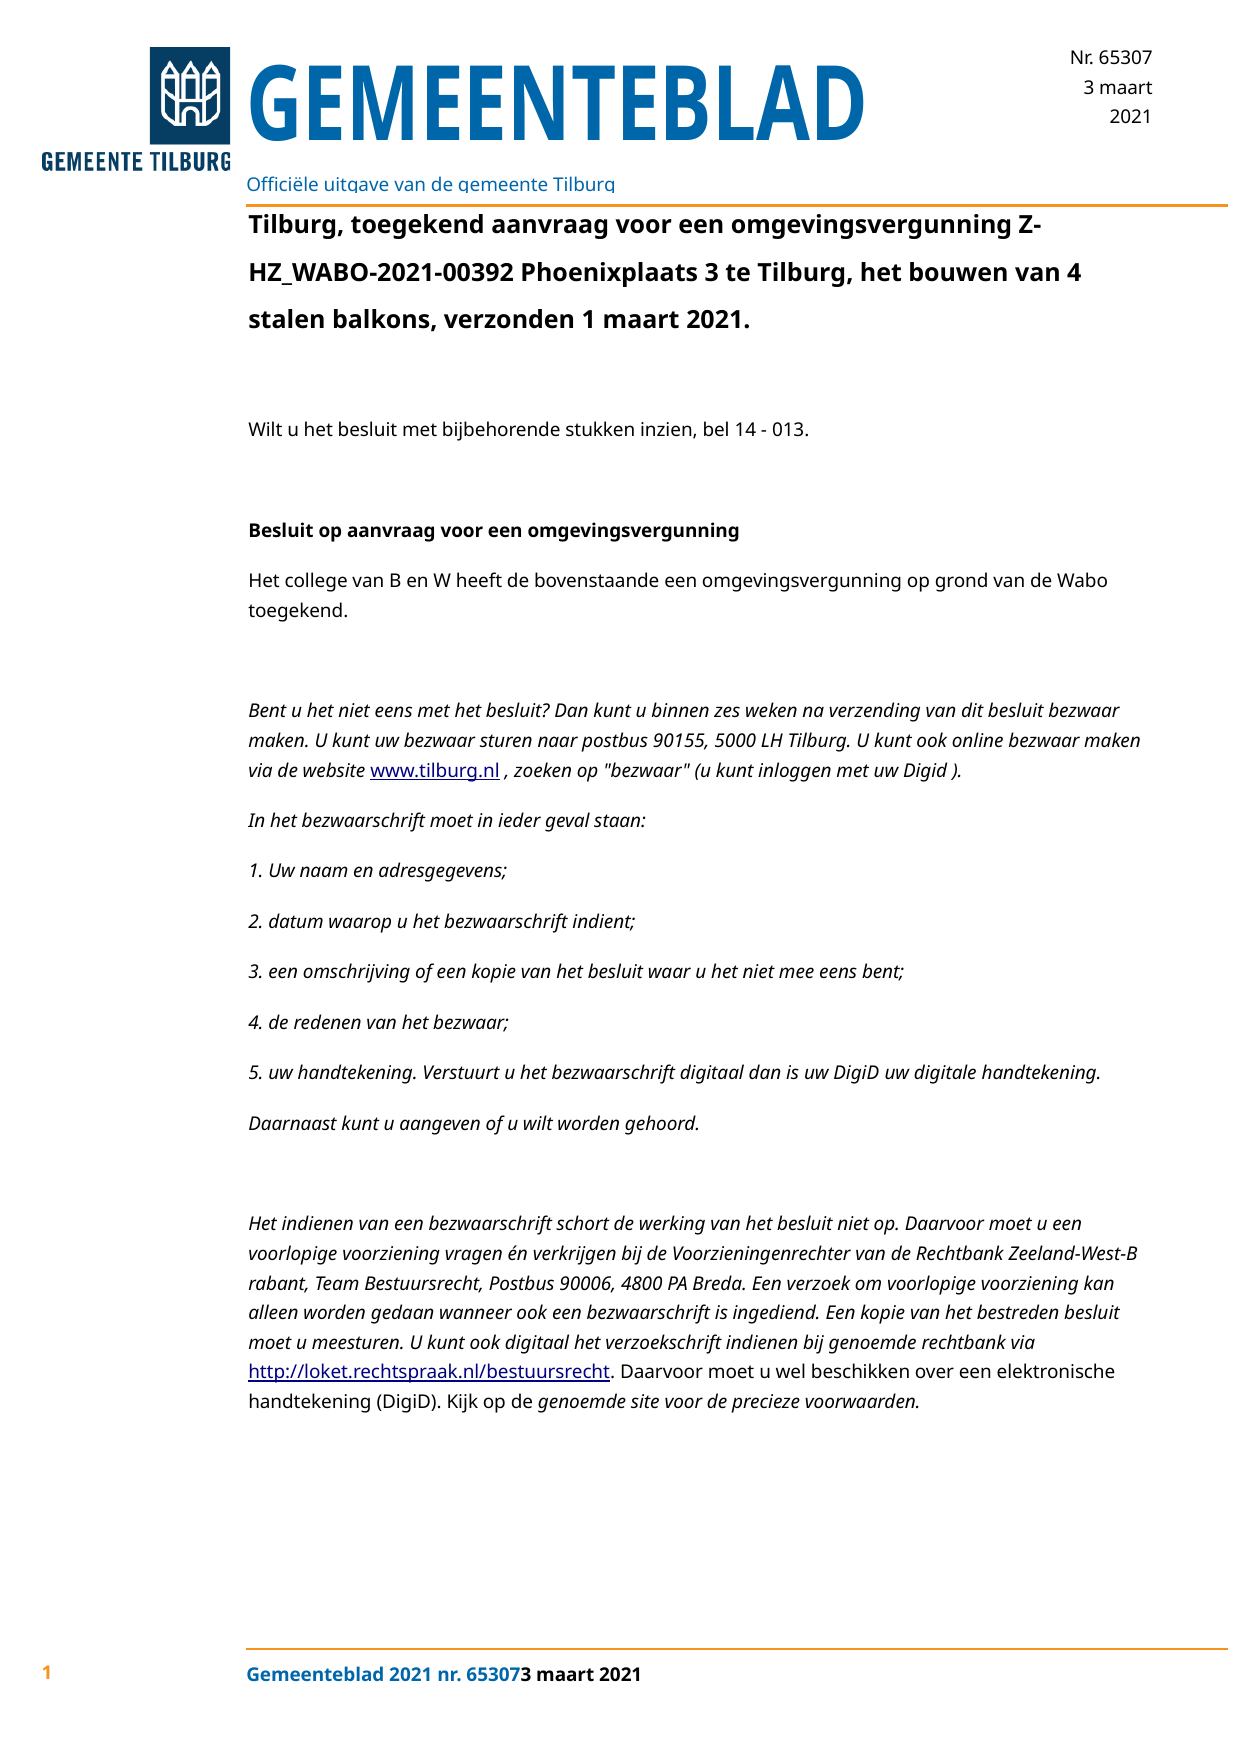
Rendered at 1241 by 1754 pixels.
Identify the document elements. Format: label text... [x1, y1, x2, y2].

text 4. de redenen van het bezwaar; [248, 1009, 1152, 1034]
text Daarnaast kunt u aangeven of u wilt worden gehoord. [248, 1110, 1152, 1135]
text 2. datum waarop u het bezwaarschrift indient; [248, 908, 1152, 934]
text Tilburg, toegekend aanvraag voor een omgevingsvergunning Z-HZ_WABO-2021-00392 Phoenixplaats 3 te Tilburg, het bouwen van 4 stalen balkons, verzonden 1 maart 2021. [248, 207, 1152, 336]
text 3. een omschrijving of een kopie van het besluit waar u het niet mee eens bent; [248, 958, 1152, 984]
text In het bezwaarschrift moet in ieder geval staan: [248, 807, 1152, 833]
text Besluit op aanvraag voor een omgevingsvergunning [248, 517, 1152, 542]
text 1. Uw naam en adresgegevens; [248, 858, 1152, 883]
picture [41, 47, 231, 172]
text Wilt u het besluit met bijbehorende stukken inzien, bel 14 - 013. [248, 416, 1152, 442]
text Het college van B en W heeft de bovenstaande een omgevingsvergunning op grond van de Wabo toegekend. [248, 567, 1152, 622]
text Bent u het niet eens met het besluit? Dan kunt u binnen zes weken na verzending van dit besluit bezwaar maken. U kunt uw bezwaar sturen naar postbus 90155, 5000 LH Tilburg. U kunt ook online bezwaar maken via de website www.tilburg.nl , zoeken op "bezwaar" (u kunt inloggen met uw Digid ). [248, 698, 1152, 782]
text Het indienen van een bezwaarschrift schort de werking van het besluit niet op. Daarvoor moet u een voorlopige voorziening vragen én verkrijgen bij de Voorzieningenrechter van de Rechtbank Zeeland-West-B rabant, Team Bestuursrecht, Postbus 90006, 4800 PA Breda. Een verzoek om voorlopige voorziening kan alleen worden gedaan wanneer ook een bezwaarschrift is ingediend. Een kopie van het bestreden besluit moet u meesturen. U kunt ook digitaal het verzoekschrift indienen bij genoemde rechtbank via http://loket.rechtspraak.nl/bestuursrecht. Daarvoor moet u wel beschikken over een elektronische handtekening (DigiD). Kijk op de genoemde site voor de precieze voorwaarden. [248, 1211, 1152, 1414]
text 5. uw handtekening. Verstuurt u het bezwaarschrift digitaal dan is uw DigiD uw digitale handtekening. [248, 1059, 1152, 1085]
